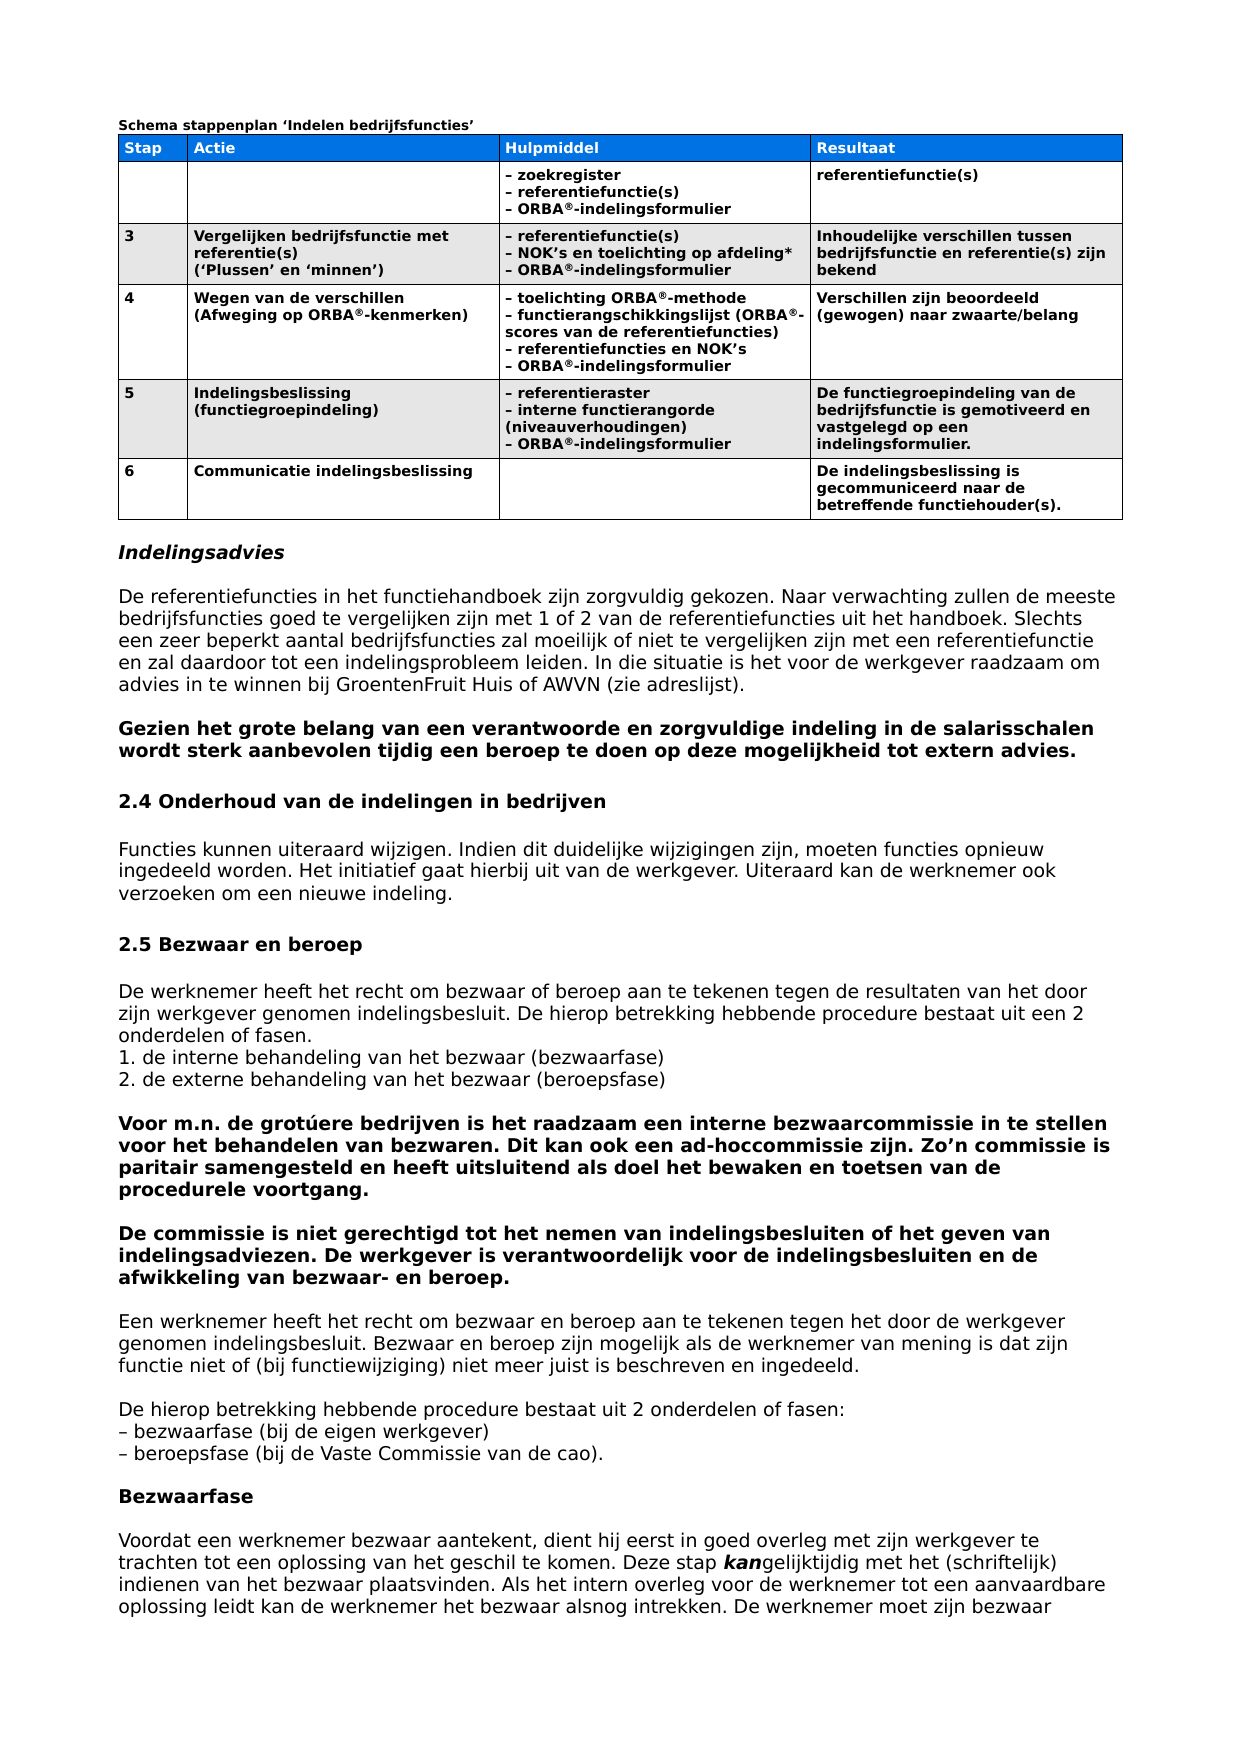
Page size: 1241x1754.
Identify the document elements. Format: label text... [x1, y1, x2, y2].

table_cell – referentiefunctie(s) – NOK’s en toelichting op afdeling* – ORBA®-indelingsformulier [500, 224, 810, 284]
table_cell Indelingsbeslissing (functiegroepindeling) [188, 380, 499, 458]
subtitle 2.4 Onderhoud van de indelingen in bedrijven [118, 791, 1122, 813]
subtitle 2.5 Bezwaar en beroep [118, 934, 1122, 956]
table_cell referentiefunctie(s) [811, 162, 1122, 223]
table_cell 4 [119, 285, 187, 379]
table_cell 5 [119, 380, 187, 458]
table_cell Resultaat [811, 135, 1122, 161]
subtitle Indelingsadvies [118, 542, 1122, 564]
table_cell – referentieraster – interne functierangorde (niveauverhoudingen) – ORBA®-indelingsformulier [500, 380, 810, 458]
table_cell [500, 459, 810, 519]
text De referentiefuncties in het functiehandboek zijn zorgvuldig gekozen. Naar verwachting zullen de meeste bedrijfsfuncties goed te vergelijken zijn met 1 of 2 van de referentiefuncties uit het handboek. Slechts een zeer beperkt aantal bedrijfsfuncties zal moeilijk of niet te vergelijken zijn met een referentiefunctie en zal daardoor tot een indelingsprobleem leiden. In die situatie is het voor de werkgever raadzaam om advies in te winnen bij GroentenFruit Huis of AWVN (zie adreslijst). [118, 586, 1122, 696]
text Gezien het grote belang van een verantwoorde en zorgvuldige indeling in de salarisschalen wordt sterk aanbevolen tijdig een beroep te doen op deze mogelijkheid tot extern advies. [118, 717, 1122, 761]
text De werknemer heeft het recht om bezwaar of beroep aan te tekenen tegen de resultaten van het door zijn werkgever genomen indelingsbesluit. De hierop betrekking hebbende procedure bestaat uit een 2 onderdelen of fasen. [118, 981, 1122, 1047]
table_cell De indelingsbeslissing is gecommuniceerd naar de betreffende functiehouder(s). [811, 459, 1122, 519]
text De hierop betrekking hebbende procedure bestaat uit 2 onderdelen of fasen: [118, 1398, 1122, 1421]
text 2. de externe behandeling van het bezwaar (beroepsfase) [118, 1069, 1122, 1091]
table_cell Actie [188, 135, 499, 161]
subtitle Bezwaarfase [118, 1486, 1122, 1508]
table_cell De functiegroepindeling van de bedrijfsfunctie is gemotiveerd en vastgelegd op een indelingsformulier. [811, 380, 1122, 458]
table_cell – toelichting ORBA®-methode – functierangschikkingslijst (ORBA®-scores van de referentiefuncties) – referentiefuncties en NOK’s – ORBA®-indelingsformulier [500, 285, 810, 379]
text Voordat een werknemer bezwaar aantekent, dient hij eerst in goed overleg met zijn werkgever te trachten tot een oplossing van het geschil te komen. Deze stap kangelijktijdig met het (schriftelijk) indienen van het bezwaar plaatsvinden. Als het intern overleg voor de werknemer tot een aanvaardbare oplossing leidt kan de werknemer het bezwaar alsnog intrekken. De werknemer moet zijn bezwaar [118, 1530, 1122, 1618]
table_cell Vergelijken bedrijfsfunctie met referentie(s) (‘Plussen’ en ‘minnen’) [188, 224, 499, 284]
table_header Schema stappenplan ‘Indelen bedrijfsfuncties’ [118, 118, 1122, 134]
table_cell Verschillen zijn beoordeeld (gewogen) naar zwaarte/belang [811, 285, 1122, 379]
text Voor m.n. de grotúere bedrijven is het raadzaam een interne bezwaarcommissie in te stellen voor het behandelen van bezwaren. Dit kan ook een ad-hoccommissie zijn. Zo’n commissie is paritair samengesteld en heeft uitsluitend als doel het bewaken en toetsen van de procedurele voortgang. [118, 1113, 1122, 1201]
table_cell [119, 162, 187, 223]
text De commissie is niet gerechtigd tot het nemen van indelingsbesluiten of het geven van indelingsadviezen. De werkgever is verantwoordelijk voor de indelingsbesluiten en de afwikkeling van bezwaar- en beroep. [118, 1223, 1122, 1289]
table_cell [188, 162, 499, 223]
table_cell Stap [119, 135, 187, 161]
table_cell Communicatie indelingsbeslissing [188, 459, 499, 519]
table_cell Inhoudelijke verschillen tussen bedrijfsfunctie en referentie(s) zijn bekend [811, 224, 1122, 284]
table_cell 6 [119, 459, 187, 519]
table_cell 3 [119, 224, 187, 284]
table_cell – zoekregister – referentiefunctie(s) – ORBA®-indelingsformulier [500, 162, 810, 223]
text 1. de interne behandeling van het bezwaar (bezwaarfase) [118, 1047, 1122, 1069]
text Een werknemer heeft het recht om bezwaar en beroep aan te tekenen tegen het door de werkgever genomen indelingsbesluit. Bezwaar en beroep zijn mogelijk als de werknemer van mening is dat zijn functie niet of (bij functiewijziging) niet meer juist is beschreven en ingedeeld. [118, 1311, 1122, 1377]
text – bezwaarfase (bij de eigen werkgever) [118, 1421, 1122, 1442]
table_cell Hulpmiddel [500, 135, 810, 161]
table_cell Wegen van de verschillen (Afweging op ORBA®-kenmerken) [188, 285, 499, 379]
text – beroepsfase (bij de Vaste Commissie van de cao). [118, 1442, 1122, 1464]
text Functies kunnen uiteraard wijzigen. Indien dit duidelijke wijzigingen zijn, moeten functies opnieuw ingedeeld worden. Het initiatief gaat hierbij uit van de werkgever. Uiteraard kan de werknemer ook verzoeken om een nieuwe indeling. [118, 838, 1122, 904]
